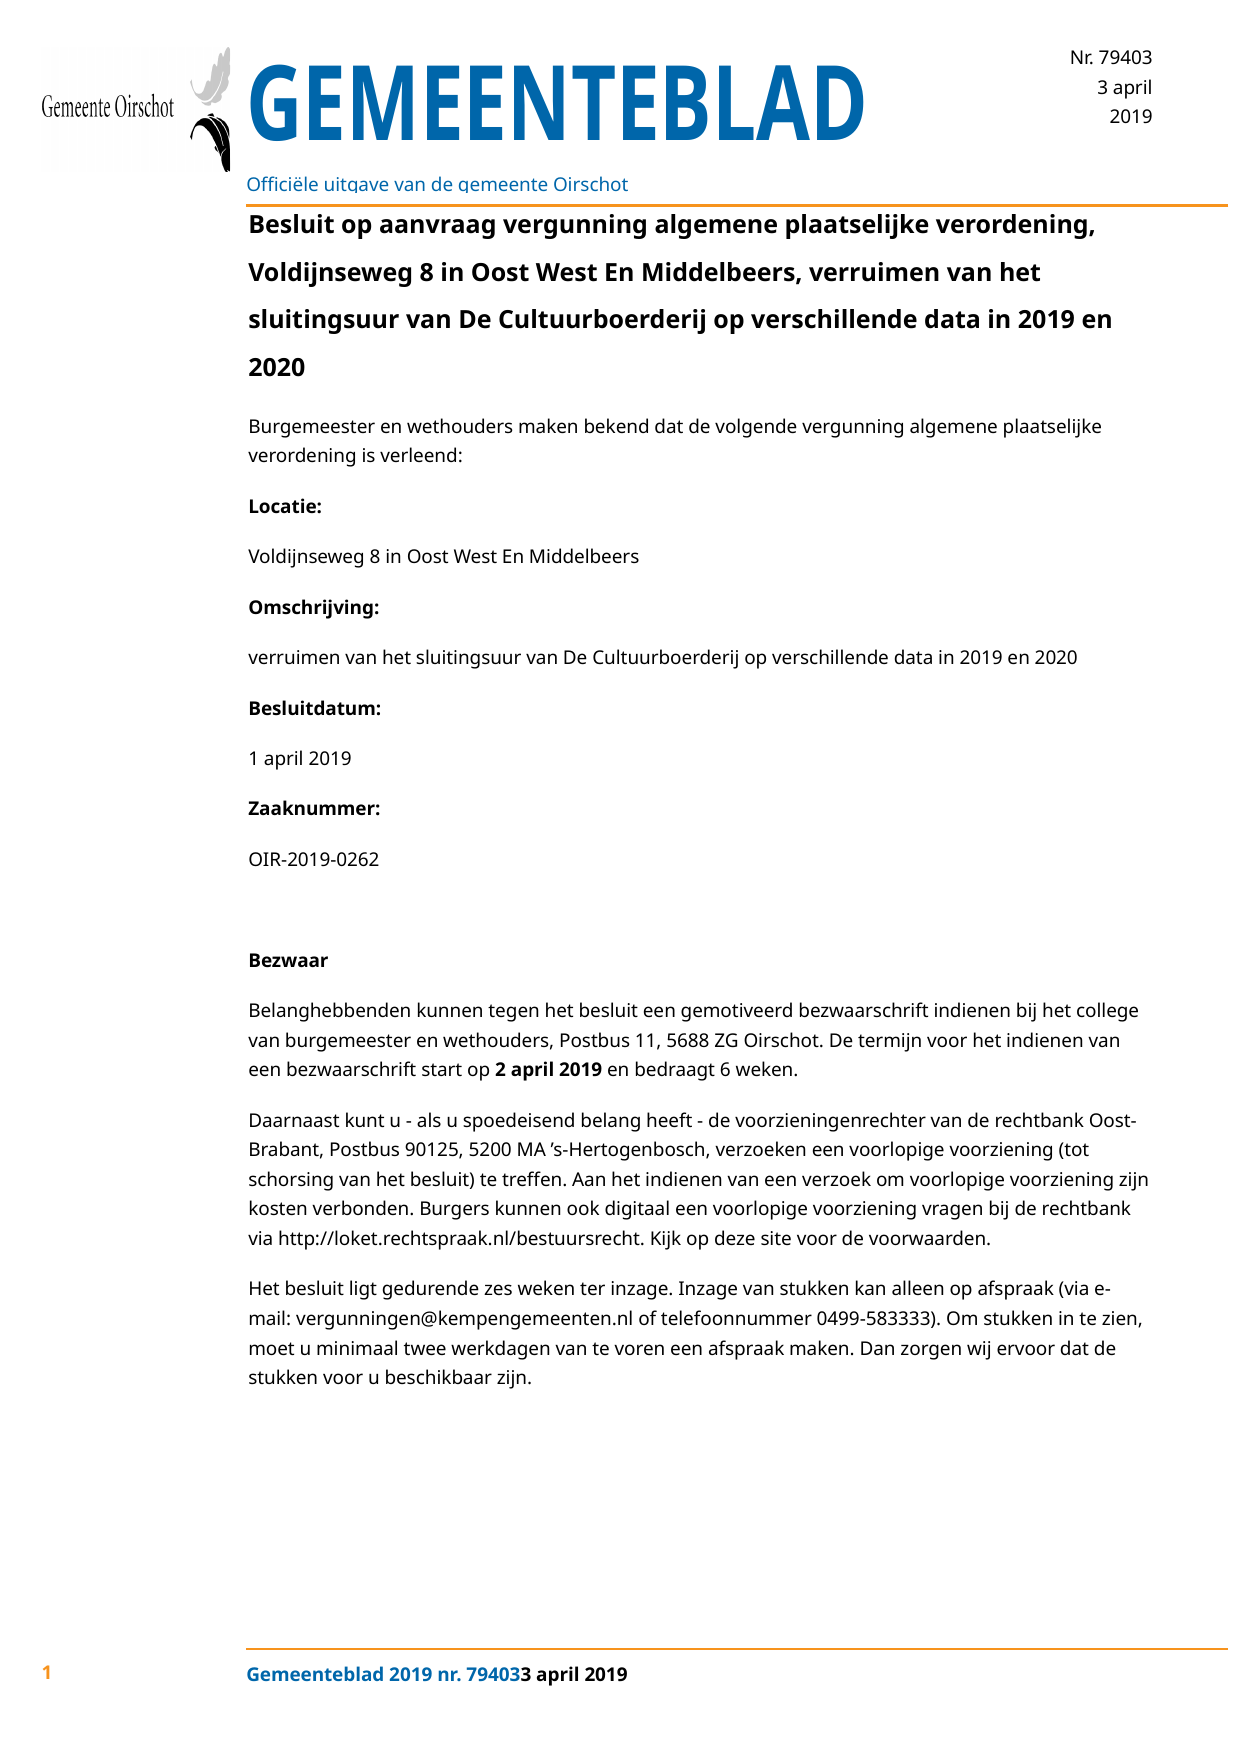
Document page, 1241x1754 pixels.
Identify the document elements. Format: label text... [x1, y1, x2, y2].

text Burgemeester en wethouders maken bekend dat de volgende vergunning algemene plaatselijke verordening is verleend: [248, 413, 1152, 468]
text Het besluit ligt gedurende zes weken ter inzage. Inzage van stukken kan alleen op afspraak (via e-mail: vergunningen@kempengemeenten.nl of telefoonnummer 0499-583333). Om stukken in te zien, moet u minimaal twee werkdagen van te voren een afspraak maken. Dan zorgen wij ervoor dat de stukken voor u beschikbaar zijn. [248, 1276, 1152, 1390]
picture [41, 47, 231, 172]
text Locatie: [248, 493, 1152, 519]
text Besluit op aanvraag vergunning algemene plaatselijke verordening, Voldijnseweg 8 in Oost West En Middelbeers, verruimen van het sluitingsuur van De Cultuurboerderij op verschillende data in 2019 en 2020 [248, 207, 1152, 384]
text Bezwaar [248, 947, 1152, 973]
text Omschrijving: [248, 594, 1152, 620]
text Zaaknummer: [248, 796, 1152, 821]
text Besluitdatum: [248, 695, 1152, 721]
text Belanghebbenden kunnen tegen het besluit een gemotiveerd bezwaarschrift indienen bij het college van burgemeester en wethouders, Postbus 11, 5688 ZG Oirschot. De termijn voor het indienen van een bezwaarschrift start op 2 april 2019 en bedraagt 6 weken. [248, 997, 1152, 1082]
text 1 april 2019 [248, 745, 1152, 771]
text Voldijnseweg 8 in Oost West En Middelbeers [248, 543, 1152, 569]
text OIR-2019-0262 [248, 846, 1152, 872]
text Daarnaast kunt u - als u spoedeisend belang heeft - de voorzieningenrechter van de rechtbank Oost-Brabant, Postbus 90125, 5200 MA ’s-Hertogenbosch, verzoeken een voorlopige voorziening (tot schorsing van het besluit) te treffen. Aan het indienen van een verzoek om voorlopige voorziening zijn kosten verbonden. Burgers kunnen ook digitaal een voorlopige voorziening vragen bij de rechtbank via http://loket.rechtspraak.nl/bestuursrecht. Kijk op deze site voor de voorwaarden. [248, 1107, 1152, 1251]
text verruimen van het sluitingsuur van De Cultuurboerderij op verschillende data in 2019 en 2020 [248, 644, 1152, 670]
